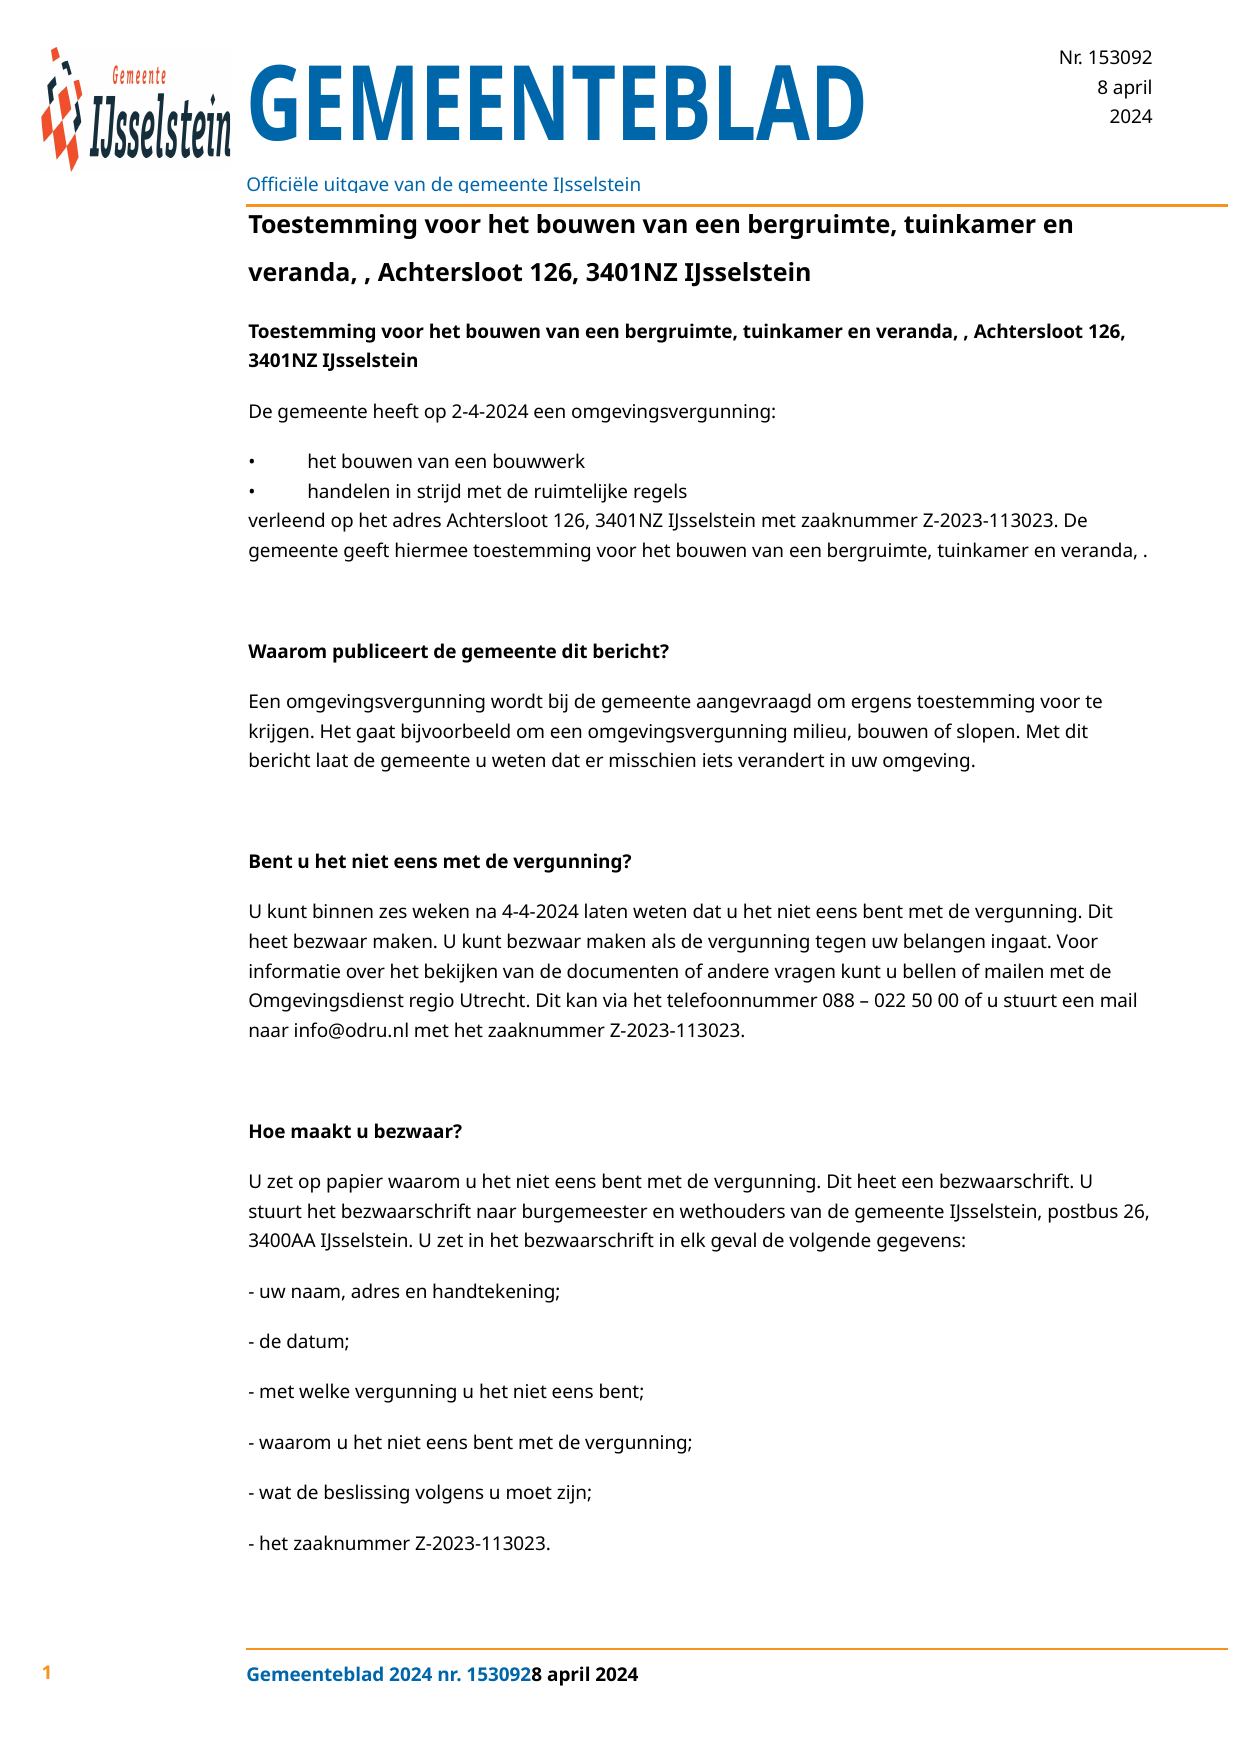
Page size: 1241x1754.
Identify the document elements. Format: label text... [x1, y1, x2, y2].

text Hoe maakt u bezwaar? [248, 1118, 1152, 1144]
text - met welke vergunning u het niet eens bent; [248, 1379, 1152, 1404]
text U kunt binnen zes weken na 4-4-2024 laten weten dat u het niet eens bent met de vergunning. Dit heet bezwaar maken. U kunt bezwaar maken als de vergunning tegen uw belangen ingaat. Voor informatie over het bekijken van de documenten of andere vragen kunt u bellen of mailen met de Omgevingsdienst regio Utrecht. Dit kan via het telefoonnummer 088 – 022 50 00 of u stuurt een mail naar info@odru.nl met het zaaknummer Z-2023-113023. [248, 899, 1152, 1043]
text verleend op het adres Achtersloot 126, 3401NZ IJsselstein met zaaknummer Z-2023-113023. De gemeente geeft hiermee toestemming voor het bouwen van een bergruimte, tuinkamer en veranda, . [248, 507, 1152, 563]
text Bent u het niet eens met de vergunning? [248, 848, 1152, 874]
text Toestemming voor het bouwen van een bergruimte, tuinkamer en veranda, , Achtersloot 126, 3401NZ IJsselstein [248, 207, 1152, 288]
text - wat de beslissing volgens u moet zijn; [248, 1479, 1152, 1505]
text Toestemming voor het bouwen van een bergruimte, tuinkamer en veranda, , Achtersloot 126, 3401NZ IJsselstein [248, 318, 1152, 373]
text - waarom u het niet eens bent met de vergunning; [248, 1429, 1152, 1455]
text - het zaaknummer Z-2023-113023. [248, 1530, 1152, 1556]
text Een omgevingsvergunning wordt bij de gemeente aangevraagd om ergens toestemming voor te krijgen. Het gaat bijvoorbeeld om een omgevingsvergunning milieu, bouwen of slopen. Met dit bericht laat de gemeente u weten dat er misschien iets verandert in uw omgeving. [248, 688, 1152, 773]
text De gemeente heeft op 2-4-2024 een omgevingsvergunning: [248, 398, 1152, 424]
picture [41, 47, 231, 172]
list handelen in strijd met de ruimtelijke regels [248, 478, 1152, 504]
text U zet op papier waarom u het niet eens bent met de vergunning. Dit heet een bezwaarschrift. U stuurt het bezwaarschrift naar burgemeester en wethouders van de gemeente IJsselstein, postbus 26, 3400AA IJsselstein. U zet in het bezwaarschrift in elk geval de volgende gegevens: [248, 1168, 1152, 1253]
text - uw naam, adres en handtekening; [248, 1278, 1152, 1304]
text Waarom publiceert de gemeente dit bericht? [248, 638, 1152, 664]
text - de datum; [248, 1328, 1152, 1354]
list het bouwen van een bouwwerk [248, 448, 1152, 474]
